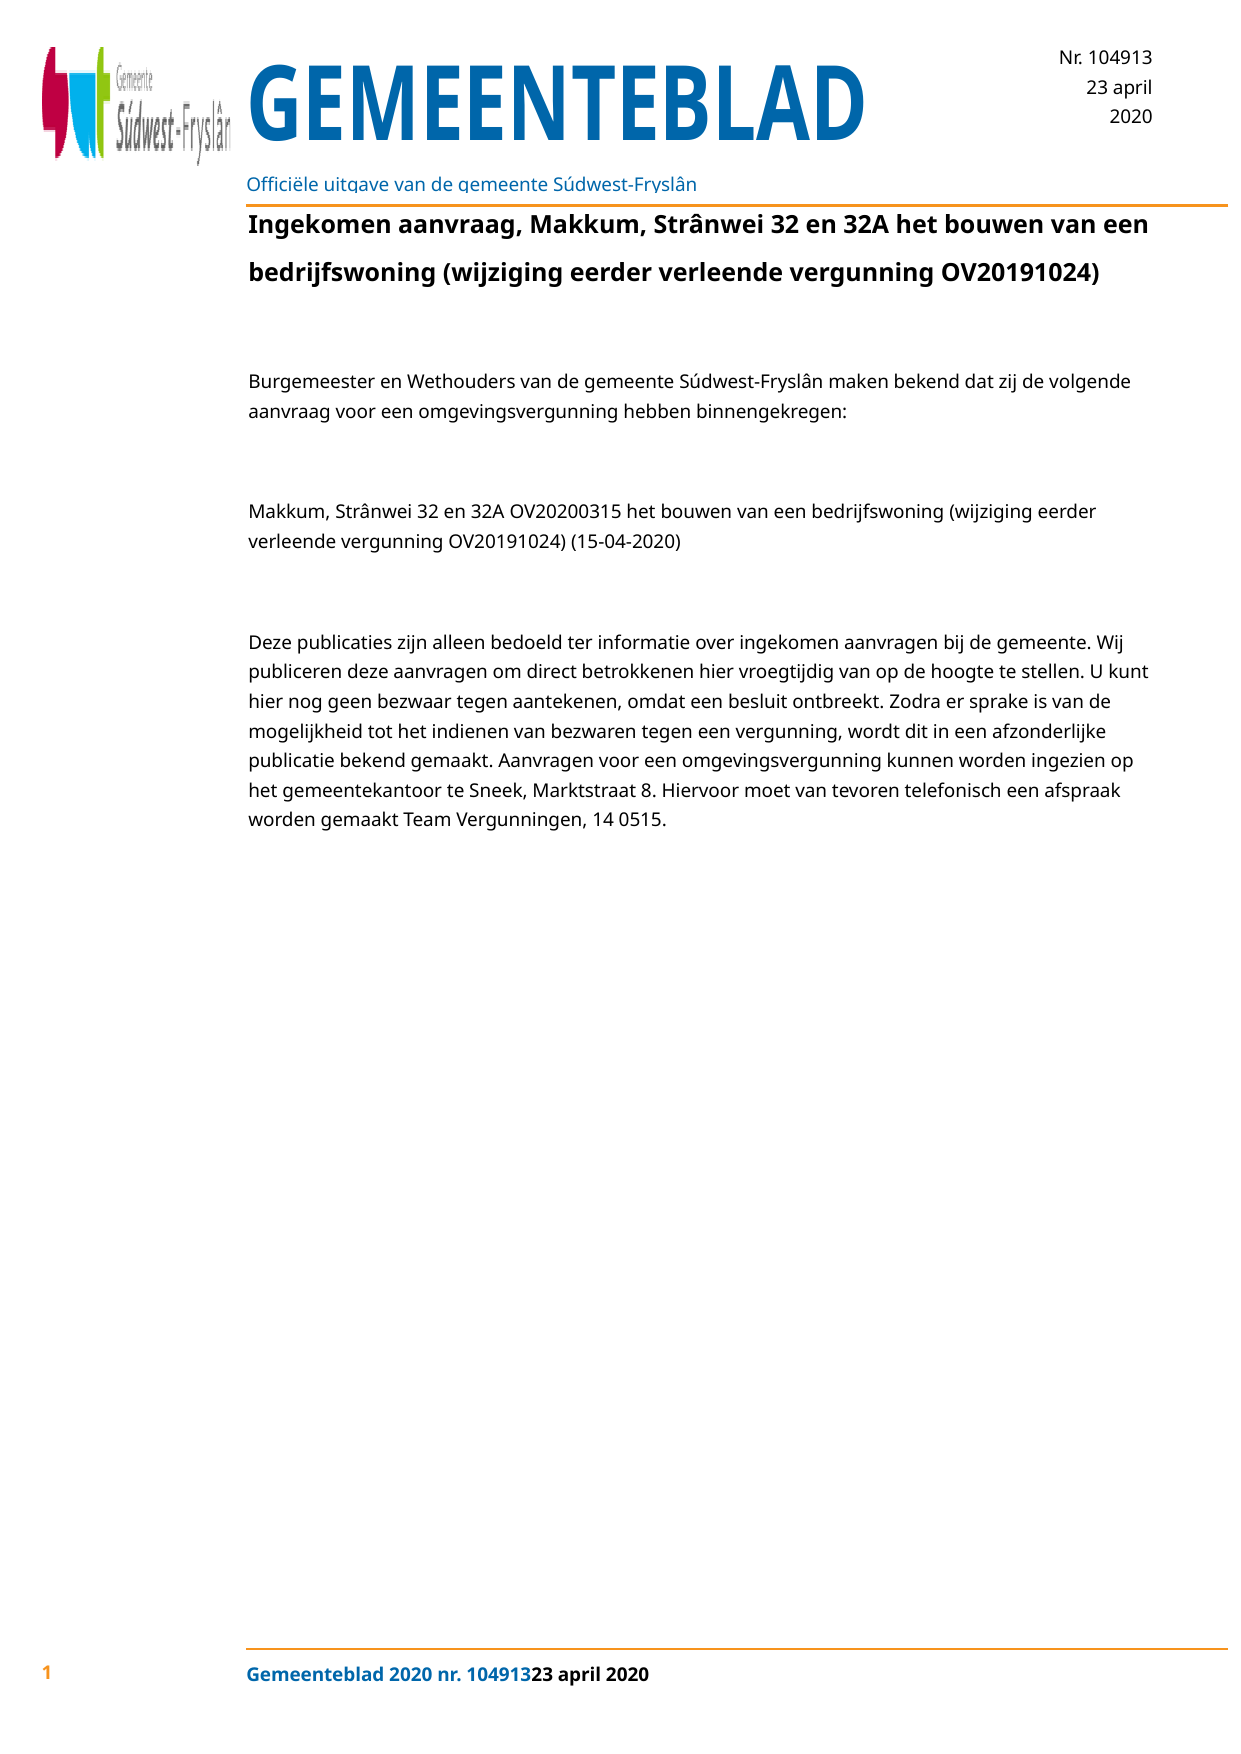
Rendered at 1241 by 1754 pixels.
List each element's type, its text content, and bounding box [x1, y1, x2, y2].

text Ingekomen aanvraag, Makkum, Strânwei 32 en 32A het bouwen van een bedrijfswoning (wijziging eerder verleende vergunning OV20191024) [248, 207, 1152, 288]
picture [41, 47, 231, 172]
text Deze publicaties zijn alleen bedoeld ter informatie over ingekomen aanvragen bij de gemeente. Wij publiceren deze aanvragen om direct betrokkenen hier vroegtijdig van op de hoogte te stellen. U kunt hier nog geen bezwaar tegen aantekenen, omdat een besluit ontbreekt. Zodra er sprake is van de mogelijkheid tot het indienen van bezwaren tegen een vergunning, wordt dit in een afzonderlijke publicatie bekend gemaakt. Aanvragen voor een omgevingsvergunning kunnen worden ingezien op het gemeentekantoor te Sneek, Marktstraat 8. Hiervoor moet van tevoren telefonisch een afspraak worden gemaakt Team Vergunningen, 14 0515. [248, 629, 1152, 832]
text Makkum, Strânwei 32 en 32A OV20200315 het bouwen van een bedrijfswoning (wijziging eerder verleende vergunning OV20191024) (15-04-2020) [248, 499, 1152, 554]
text Burgemeester en Wethouders van de gemeente Súdwest-Fryslân maken bekend dat zij de volgende aanvraag voor een omgevingsvergunning hebben binnengekregen: [248, 368, 1152, 424]
